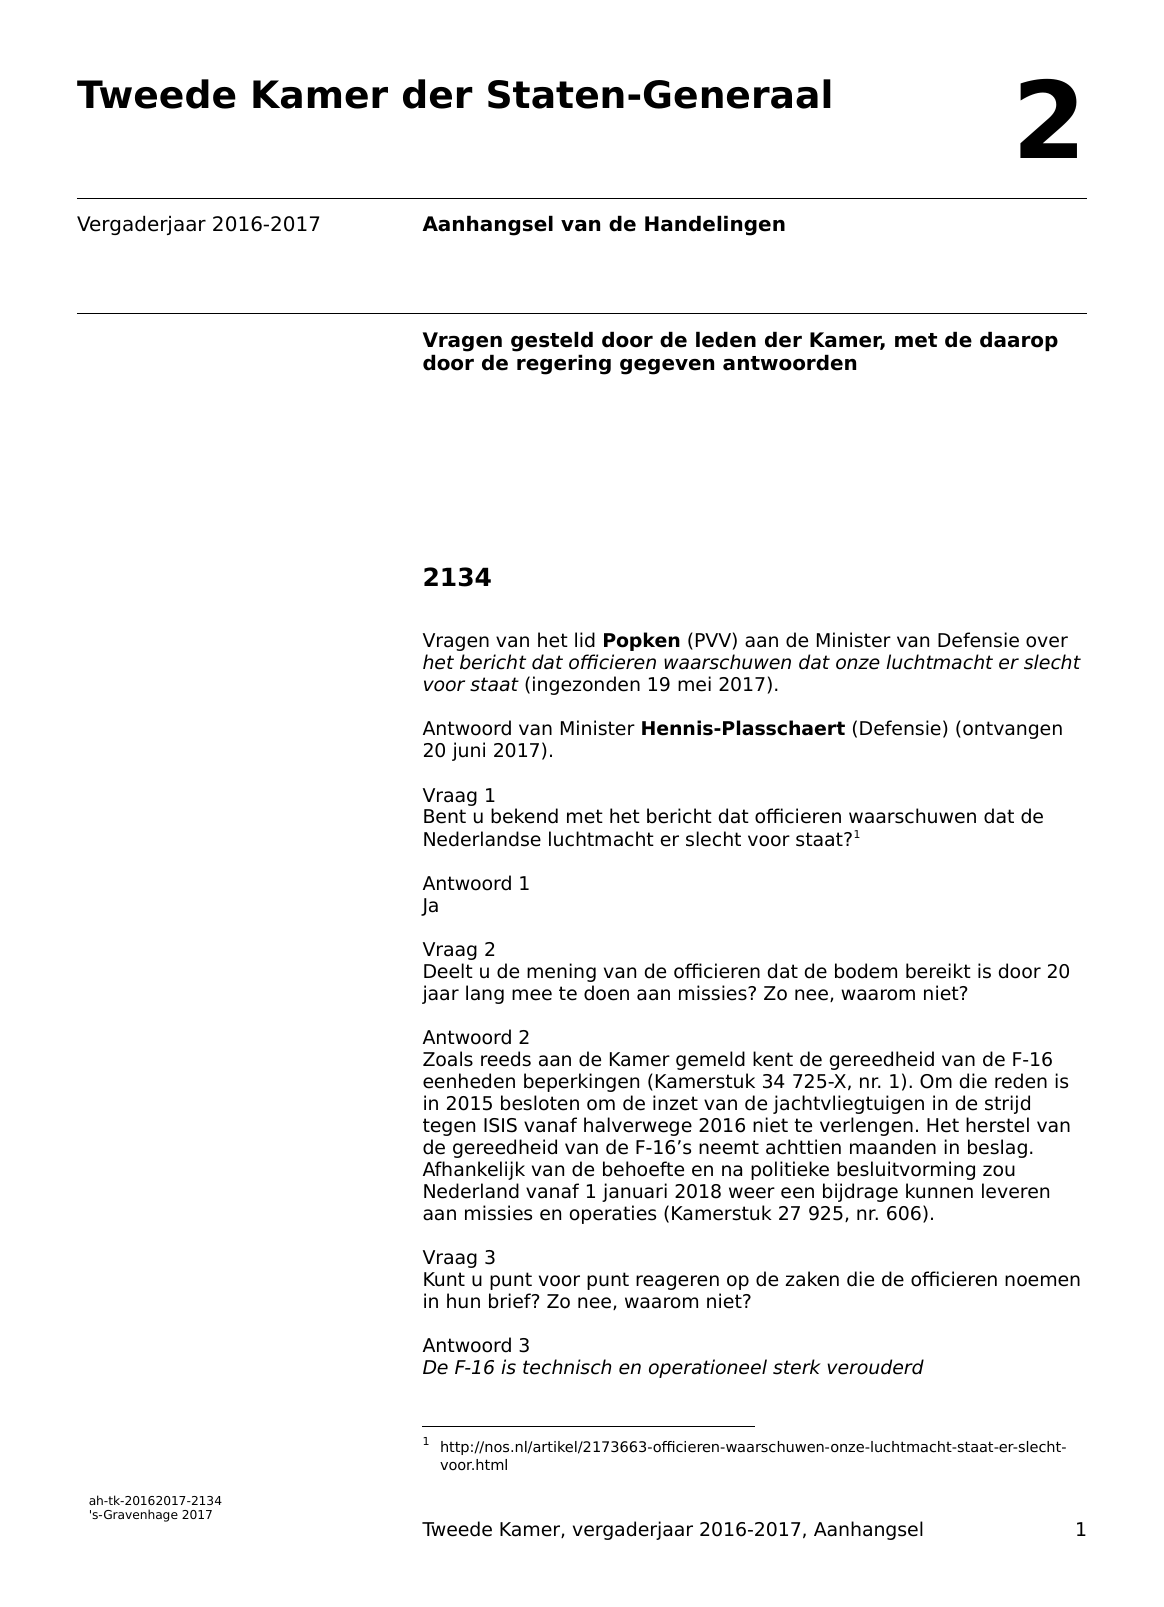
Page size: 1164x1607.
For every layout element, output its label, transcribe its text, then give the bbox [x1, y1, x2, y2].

text Antwoord 1 [422, 873, 1087, 894]
text Antwoord 3 [422, 1335, 1087, 1357]
text Vraag 2 [422, 939, 1087, 961]
text Bent u bekend met het bericht dat officieren waarschuwen dat de Nederlandse luchtmacht er slecht voor staat? [422, 806, 1087, 850]
text Vragen van het lid Popken (PVV) aan de Minister van Defensie over het bericht dat officieren waarschuwen dat onze luchtmacht er slecht voor staat (ingezonden 19 mei 2017). [422, 630, 1087, 696]
text Vraag 1 [422, 784, 1087, 806]
text Ja [422, 894, 1087, 917]
text http://nos.nl/artikel/2173663-officieren-waarschuwen-onze-luchtmacht-staat-er-slecht-voor.html [422, 1435, 1087, 1474]
text Kunt u punt voor punt reageren op de zaken die de officieren noemen in hun brief? Zo nee, waarom niet? [422, 1269, 1087, 1313]
text 's-Gravenhage 2017 [88, 1508, 323, 1522]
table_cell Vragen gesteld door de leden der Kamer, met de daarop door de regering gegeven antwoorden [422, 314, 1087, 375]
text Zoals reeds aan de Kamer gemeld kent de gereedheid van de F-16 eenheden beperkingen (Kamerstuk 34 725-X, nr. 1). Om die reden is in 2015 besloten om de inzet van de jachtvliegtuigen in de strijd tegen ISIS vanaf halverwege 2016 niet te verlengen. Het herstel van de gereedheid van de F-16’s neemt achttien maanden in beslag. Afhankelijk van de behoefte en na politieke besluitvorming zou Nederland vanaf 1 januari 2018 weer een bijdrage kunnen leveren aan missies en operaties (Kamerstuk 27 925, nr. 606). [422, 1049, 1087, 1225]
table_cell [77, 314, 422, 375]
table_header Tweede Kamer der Staten-Generaal [77, 59, 886, 198]
text Antwoord van Minister Hennis-Plasschaert (Defensie) (ontvangen 20 juni 2017). [422, 718, 1087, 762]
table_header 2 [886, 59, 1087, 198]
table_cell Vergaderjaar 2016-2017 [77, 199, 422, 313]
text De F-16 is technisch en operationeel sterk verouderd [422, 1357, 1087, 1379]
text 2134 [422, 563, 1087, 592]
text Antwoord 2 [422, 1027, 1087, 1049]
table_cell Aanhangsel van de Handelingen [422, 199, 1087, 313]
text ah-tk-20162017-2134 [88, 1494, 323, 1508]
text Deelt u de mening van de officieren dat de bodem bereikt is door 20 jaar lang mee te doen aan missies? Zo nee, waarom niet? [422, 961, 1087, 1005]
text Vraag 3 [422, 1247, 1087, 1269]
